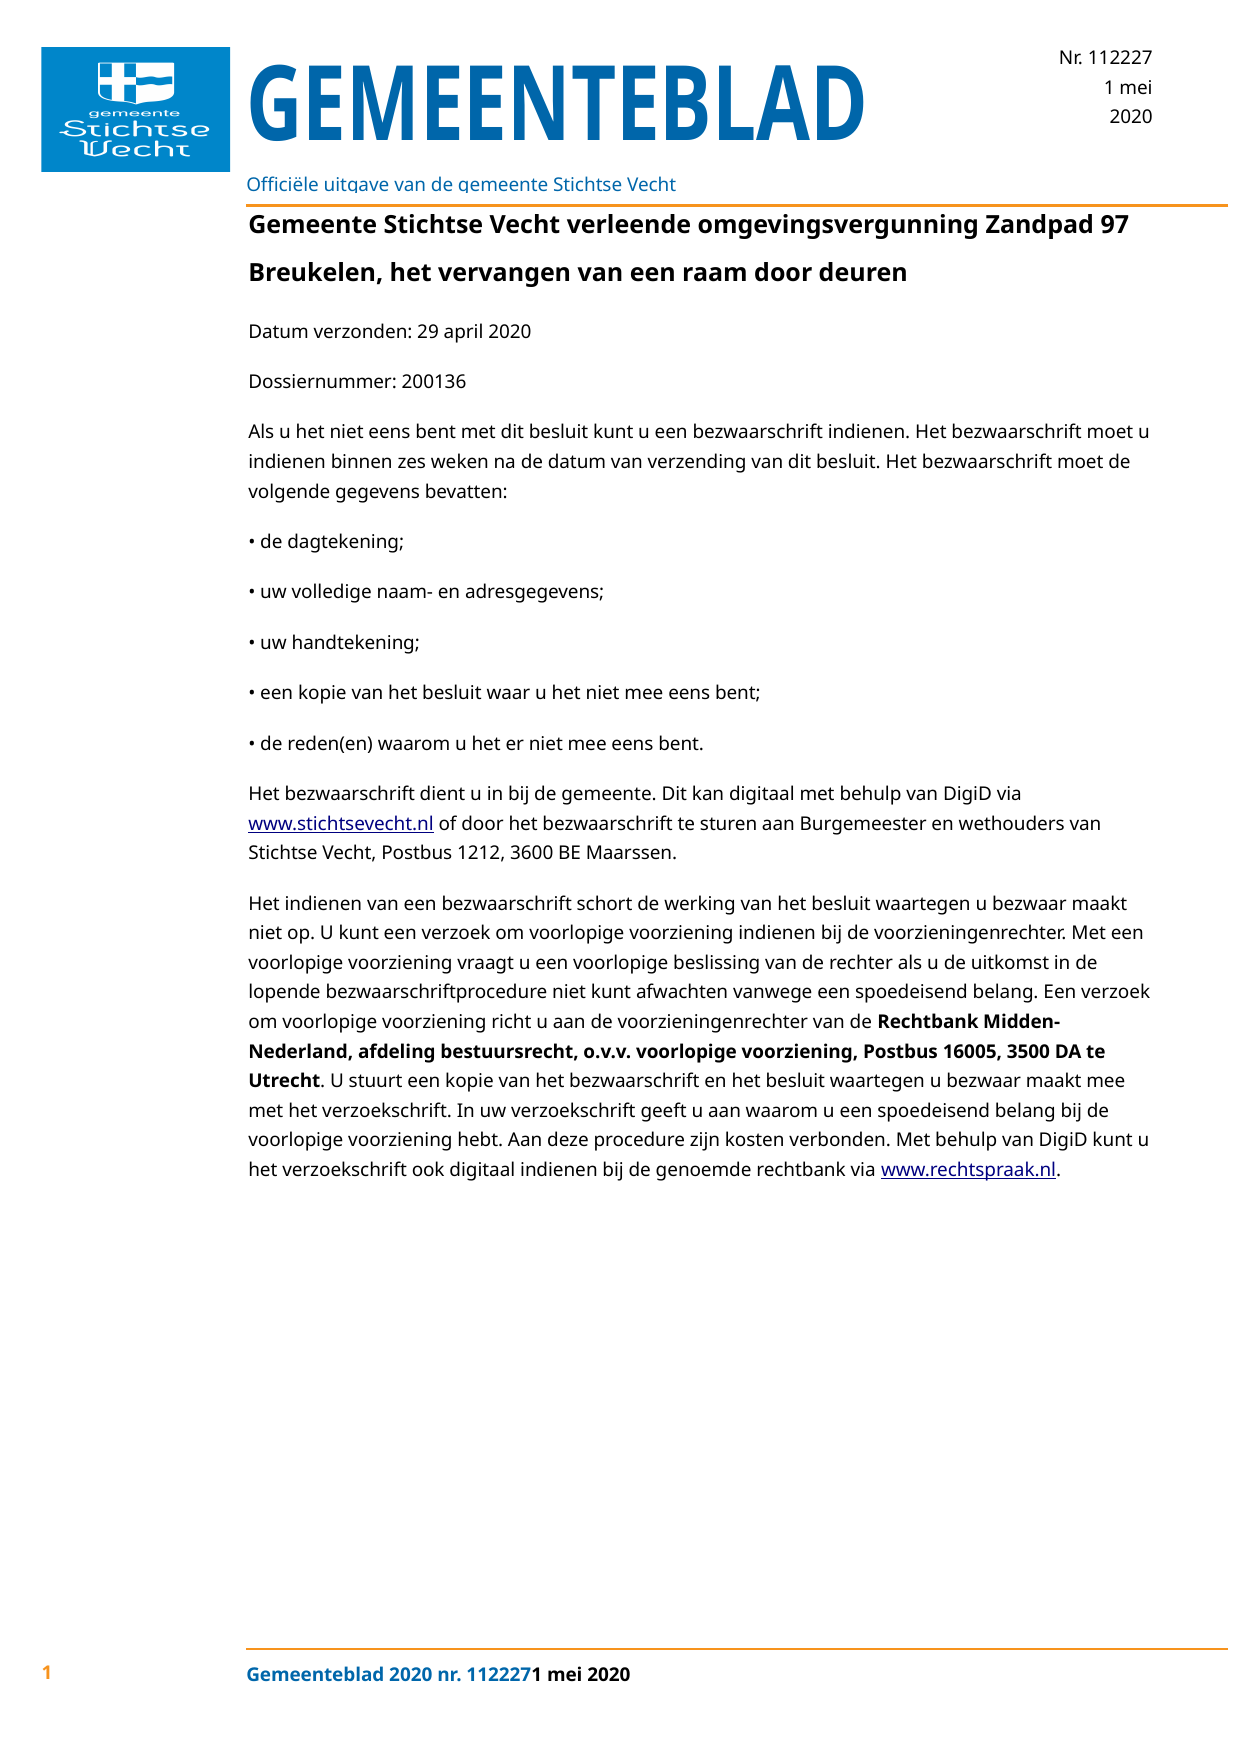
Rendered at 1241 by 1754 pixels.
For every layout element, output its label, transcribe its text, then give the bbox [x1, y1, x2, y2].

text • uw handtekening; [248, 629, 1152, 655]
text Het bezwaarschrift dient u in bij de gemeente. Dit kan digitaal met behulp van DigiD via www.stichtsevecht.nl of door het bezwaarschrift te sturen aan Burgemeester en wethouders van Stichtse Vecht, Postbus 1212, 3600 BE Maarssen. [248, 780, 1152, 865]
picture [99, 63, 135, 101]
text • uw volledige naam- en adresgegevens; [248, 579, 1152, 604]
text Gemeente Stichtse Vecht verleende omgevingsvergunning Zandpad 97 Breukelen, het vervangen van een raam door deuren [248, 207, 1152, 288]
picture [137, 63, 174, 103]
text Dossiernummer: 200136 [248, 368, 1152, 394]
text Datum verzonden: 29 april 2020 [248, 318, 1152, 344]
text • een kopie van het besluit waar u het niet mee eens bent; [248, 679, 1152, 705]
text • de dagtekening; [248, 528, 1152, 554]
text Als u het niet eens bent met dit besluit kunt u een bezwaarschrift indienen. Het bezwaarschrift moet u indienen binnen zes weken na de datum van verzending van dit besluit. Het bezwaarschrift moet de volgende gegevens bevatten: [248, 419, 1152, 504]
text Het indienen van een bezwaarschrift schort de werking van het besluit waartegen u bezwaar maakt niet op. U kunt een verzoek om voorlopige voorziening indienen bij de voorzieningenrechter. Met een voorlopige voorziening vraagt u een voorlopige beslissing van de rechter als u de uitkomst in de lopende bezwaarschriftprocedure niet kunt afwachten vanwege een spoedeisend belang. Een verzoek om voorlopige voorziening richt u aan de voorzieningenrechter van de Rechtbank Midden-Nederland, afdeling bestuursrecht, o.v.v. voorlopige voorziening, Postbus 16005, 3500 DA te Utrecht. U stuurt een kopie van het bezwaarschrift en het besluit waartegen u bezwaar maakt mee met het verzoekschrift. In uw verzoekschrift geeft u aan waarom u een spoedeisend belang bij de voorlopige voorziening hebt. Aan deze procedure zijn kosten verbonden. Met behulp van DigiD kunt u het verzoekschrift ook digitaal indienen bij de genoemde rechtbank via www.rechtspraak.nl. [248, 890, 1152, 1182]
text • de reden(en) waarom u het er niet mee eens bent. [248, 730, 1152, 756]
